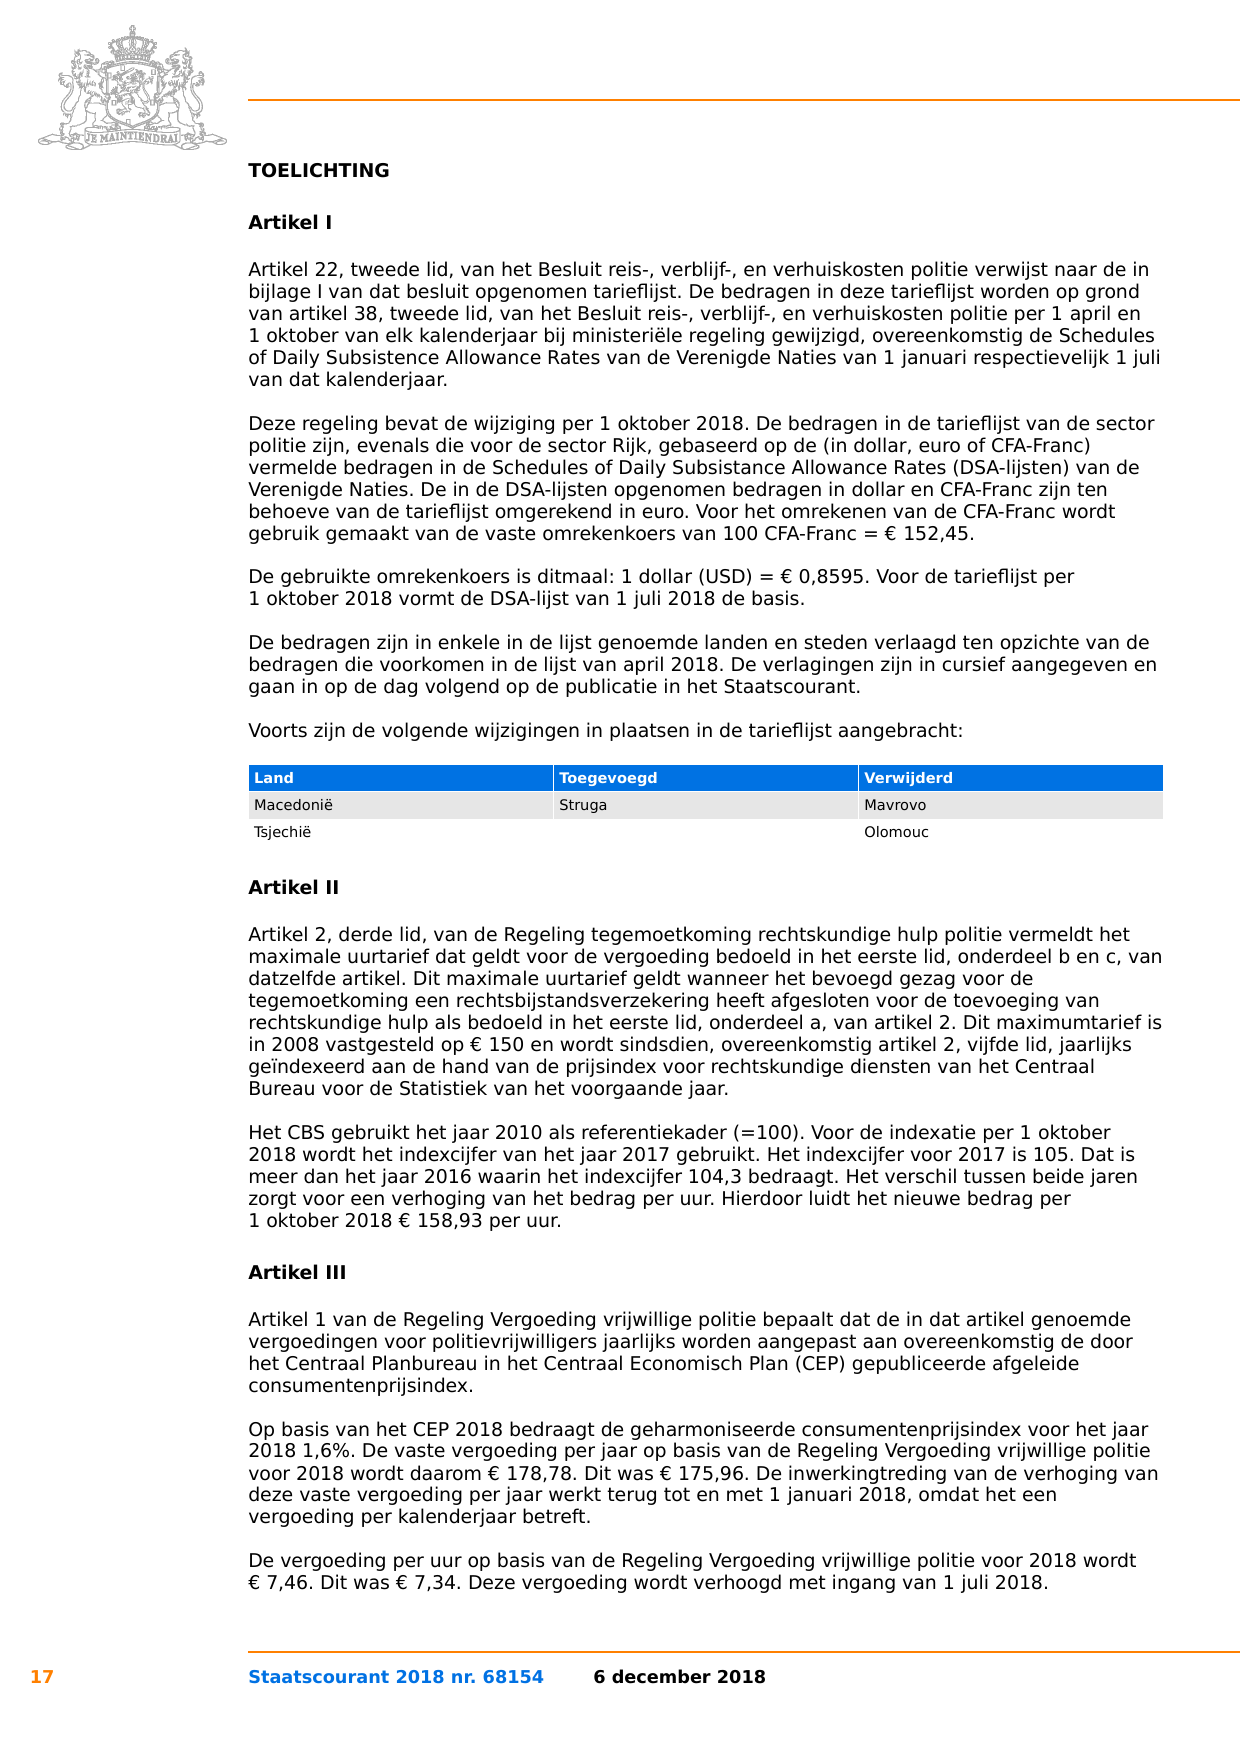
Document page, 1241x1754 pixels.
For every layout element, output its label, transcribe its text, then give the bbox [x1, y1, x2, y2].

text De vergoeding per uur op basis van de Regeling Vergoeding vrijwillige politie voor 2018 wordt € 7,46. Dit was € 7,34. Deze vergoeding wordt verhoogd met ingang van 1 juli 2018. [248, 1550, 1163, 1594]
table_cell Macedonië [249, 792, 553, 819]
text De gebruikte omrekenkoers is ditmaal: 1 dollar (USD) = € 0,8595. Voor de tarieflijst per 1 oktober 2018 vormt de DSA-lijst van 1 juli 2018 de basis. [248, 566, 1163, 610]
table_cell Struga [554, 792, 858, 819]
text De bedragen zijn in enkele in de lijst genoemde landen en steden verlaagd ten opzichte van de bedragen die voorkomen in de lijst van april 2018. De verlagingen zijn in cursief aangegeven en gaan in op de dag volgend op de publicatie in het Staatscourant. [248, 632, 1163, 698]
subtitle TOELICHTING [248, 160, 1163, 182]
picture [38, 25, 227, 150]
text Artikel 22, tweede lid, van het Besluit reis-, verblijf-, en verhuiskosten politie verwijst naar de in bijlage I van dat besluit opgenomen tarieflijst. De bedragen in deze tarieflijst worden op grond van artikel 38, tweede lid, van het Besluit reis-, verblijf-, en verhuiskosten politie per 1 april en 1 oktober van elk kalenderjaar bij ministeriële regeling gewijzigd, overeenkomstig de Schedules of Daily Subsistence Allowance Rates van de Verenigde Naties van 1 januari respectievelijk 1 juli van dat kalenderjaar. [248, 259, 1163, 391]
text Op basis van het CEP 2018 bedraagt de geharmoniseerde consumentenprijsindex voor het jaar 2018 1,6%. De vaste vergoeding per jaar op basis van de Regeling Vergoeding vrijwillige politie voor 2018 wordt daarom € 178,78. Dit was € 175,96. De inwerkingtreding van de verhoging van deze vaste vergoeding per jaar werkt terug tot en met 1 januari 2018, omdat het een vergoeding per kalenderjaar betreft. [248, 1418, 1163, 1528]
text Deze regeling bevat de wijziging per 1 oktober 2018. De bedragen in de tarieflijst van de sector politie zijn, evenals die voor de sector Rijk, gebaseerd op de (in dollar, euro of CFA-Franc) vermelde bedragen in de Schedules of Daily Subsistance Allowance Rates (DSA-lijsten) van de Verenigde Naties. De in de DSA-lijsten opgenomen bedragen in dollar en CFA-Franc zijn ten behoeve van de tarieflijst omgerekend in euro. Voor het omrekenen van de CFA-Franc wordt gebruik gemaakt van de vaste omrekenkoers van 100 CFA-Franc = € 152,45. [248, 413, 1163, 544]
table_cell [554, 820, 858, 846]
subtitle Artikel I [248, 212, 1163, 234]
text Het CBS gebruikt het jaar 2010 als referentiekader (=100). Voor de indexatie per 1 oktober 2018 wordt het indexcijfer van het jaar 2017 gebruikt. Het indexcijfer voor 2017 is 105. Dat is meer dan het jaar 2016 waarin het indexcijfer 104,3 bedraagt. Het verschil tussen beide jaren zorgt voor een verhoging van het bedrag per uur. Hierdoor luidt het nieuwe bedrag per 1 oktober 2018 € 158,93 per uur. [248, 1122, 1163, 1232]
table_header Verwijderd [859, 765, 1163, 791]
text Artikel 2, derde lid, van de Regeling tegemoetkoming rechtskundige hulp politie vermeldt het maximale uurtarief dat geldt voor de vergoeding bedoeld in het eerste lid, onderdeel b en c, van datzelfde artikel. Dit maximale uurtarief geldt wanneer het bevoegd gezag voor de tegemoetkoming een rechtsbijstandsverzekering heeft afgesloten voor de toevoeging van rechtskundige hulp als bedoeld in het eerste lid, onderdeel a, van artikel 2. Dit maximumtarief is in 2008 vastgesteld op € 150 en wordt sindsdien, overeenkomstig artikel 2, vijfde lid, jaarlijks geïndexeerd aan de hand van de prijsindex voor rechtskundige diensten van het Centraal Bureau voor de Statistiek van het voorgaande jaar. [248, 924, 1163, 1100]
subtitle Artikel II [248, 877, 1163, 899]
table_header Land [249, 765, 553, 791]
table_header Toegevoegd [554, 765, 858, 791]
text Voorts zijn de volgende wijzigingen in plaatsen in de tarieflijst aangebracht: [248, 720, 1163, 742]
subtitle Artikel III [248, 1262, 1163, 1284]
table_cell Olomouc [859, 820, 1163, 846]
table_cell Mavrovo [859, 792, 1163, 819]
text Artikel 1 van de Regeling Vergoeding vrijwillige politie bepaalt dat de in dat artikel genoemde vergoedingen voor politievrijwilligers jaarlijks worden aangepast aan overeenkomstig de door het Centraal Planbureau in het Centraal Economisch Plan (CEP) gepubliceerde afgeleide consumentenprijsindex. [248, 1309, 1163, 1397]
table_cell Tsjechië [249, 820, 553, 846]
